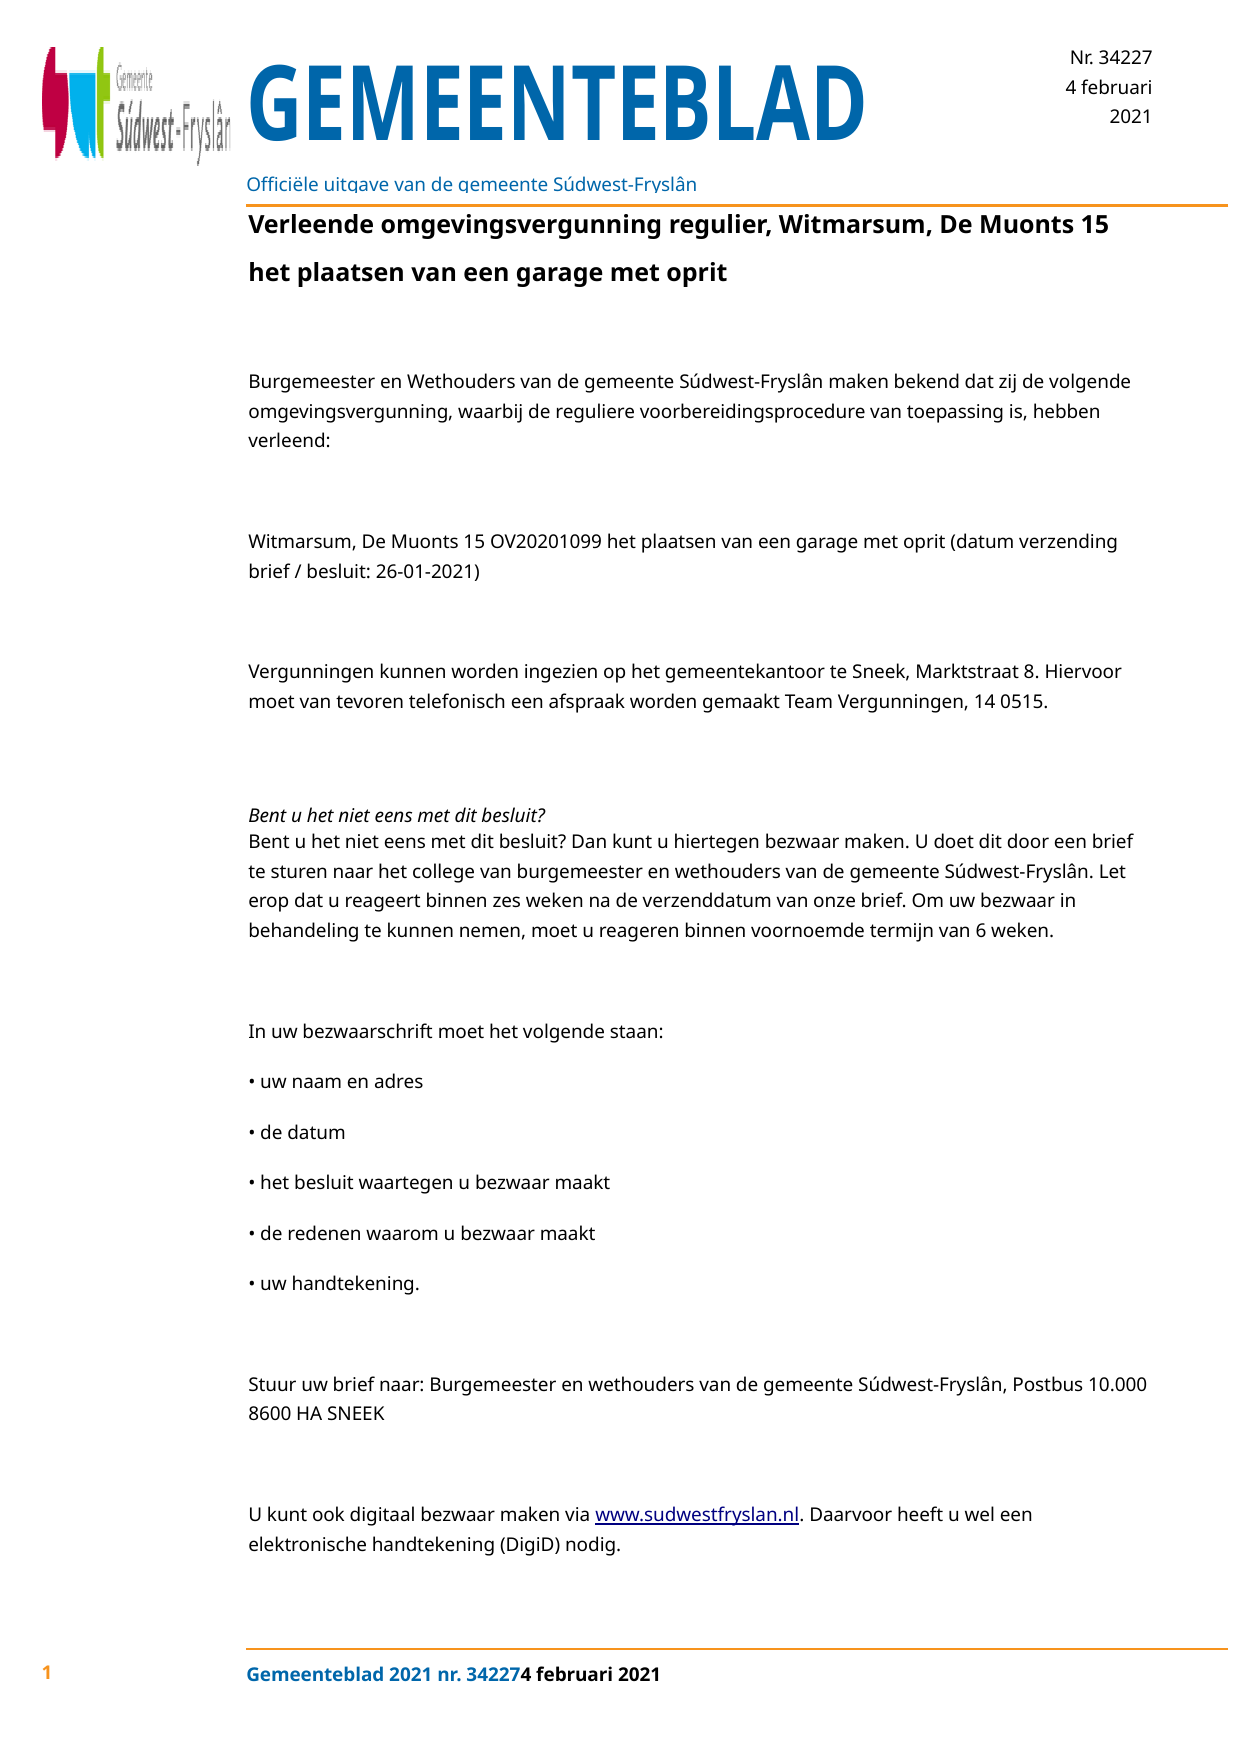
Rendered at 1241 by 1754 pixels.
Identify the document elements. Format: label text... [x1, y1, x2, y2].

text • het besluit waartegen u bezwaar maakt [248, 1169, 1152, 1195]
text Witmarsum, De Muonts 15 OV20201099 het plaatsen van een garage met oprit (datum verzending brief / besluit: 26-01-2021) [248, 528, 1152, 584]
text Stuur uw brief naar: Burgemeester en wethouders van de gemeente Súdwest-Fryslân, Postbus 10.000 8600 HA SNEEK [248, 1371, 1152, 1426]
text • uw handtekening. [248, 1270, 1152, 1296]
text Bent u het niet eens met dit besluit? [248, 803, 1152, 828]
text • de redenen waarom u bezwaar maakt [248, 1220, 1152, 1245]
text In uw bezwaarschrift moet het volgende staan: [248, 1018, 1152, 1044]
picture [41, 47, 231, 172]
text Verleende omgevingsvergunning regulier, Witmarsum, De Muonts 15 het plaatsen van een garage met oprit [248, 207, 1152, 288]
text Vergunningen kunnen worden ingezien op het gemeentekantoor te Sneek, Marktstraat 8. Hiervoor moet van tevoren telefonisch een afspraak worden gemaakt Team Vergunningen, 14 0515. [248, 659, 1152, 714]
text U kunt ook digitaal bezwaar maken via www.sudwestfryslan.nl. Daarvoor heeft u wel een elektronische handtekening (DigiD) nodig. [248, 1501, 1152, 1557]
text Burgemeester en Wethouders van de gemeente Súdwest-Fryslân maken bekend dat zij de volgende omgevingsvergunning, waarbij de reguliere voorbereidingsprocedure van toepassing is, hebben verleend: [248, 368, 1152, 453]
text Bent u het niet eens met dit besluit? Dan kunt u hiertegen bezwaar maken. U doet dit door een brief te sturen naar het college van burgemeester en wethouders van de gemeente Súdwest-Fryslân. Let erop dat u reageert binnen zes weken na de verzenddatum van onze brief. Om uw bezwaar in behandeling te kunnen nemen, moet u reageren binnen voornoemde termijn van 6 weken. [248, 828, 1152, 943]
text • uw naam en adres [248, 1068, 1152, 1094]
text • de datum [248, 1119, 1152, 1144]
